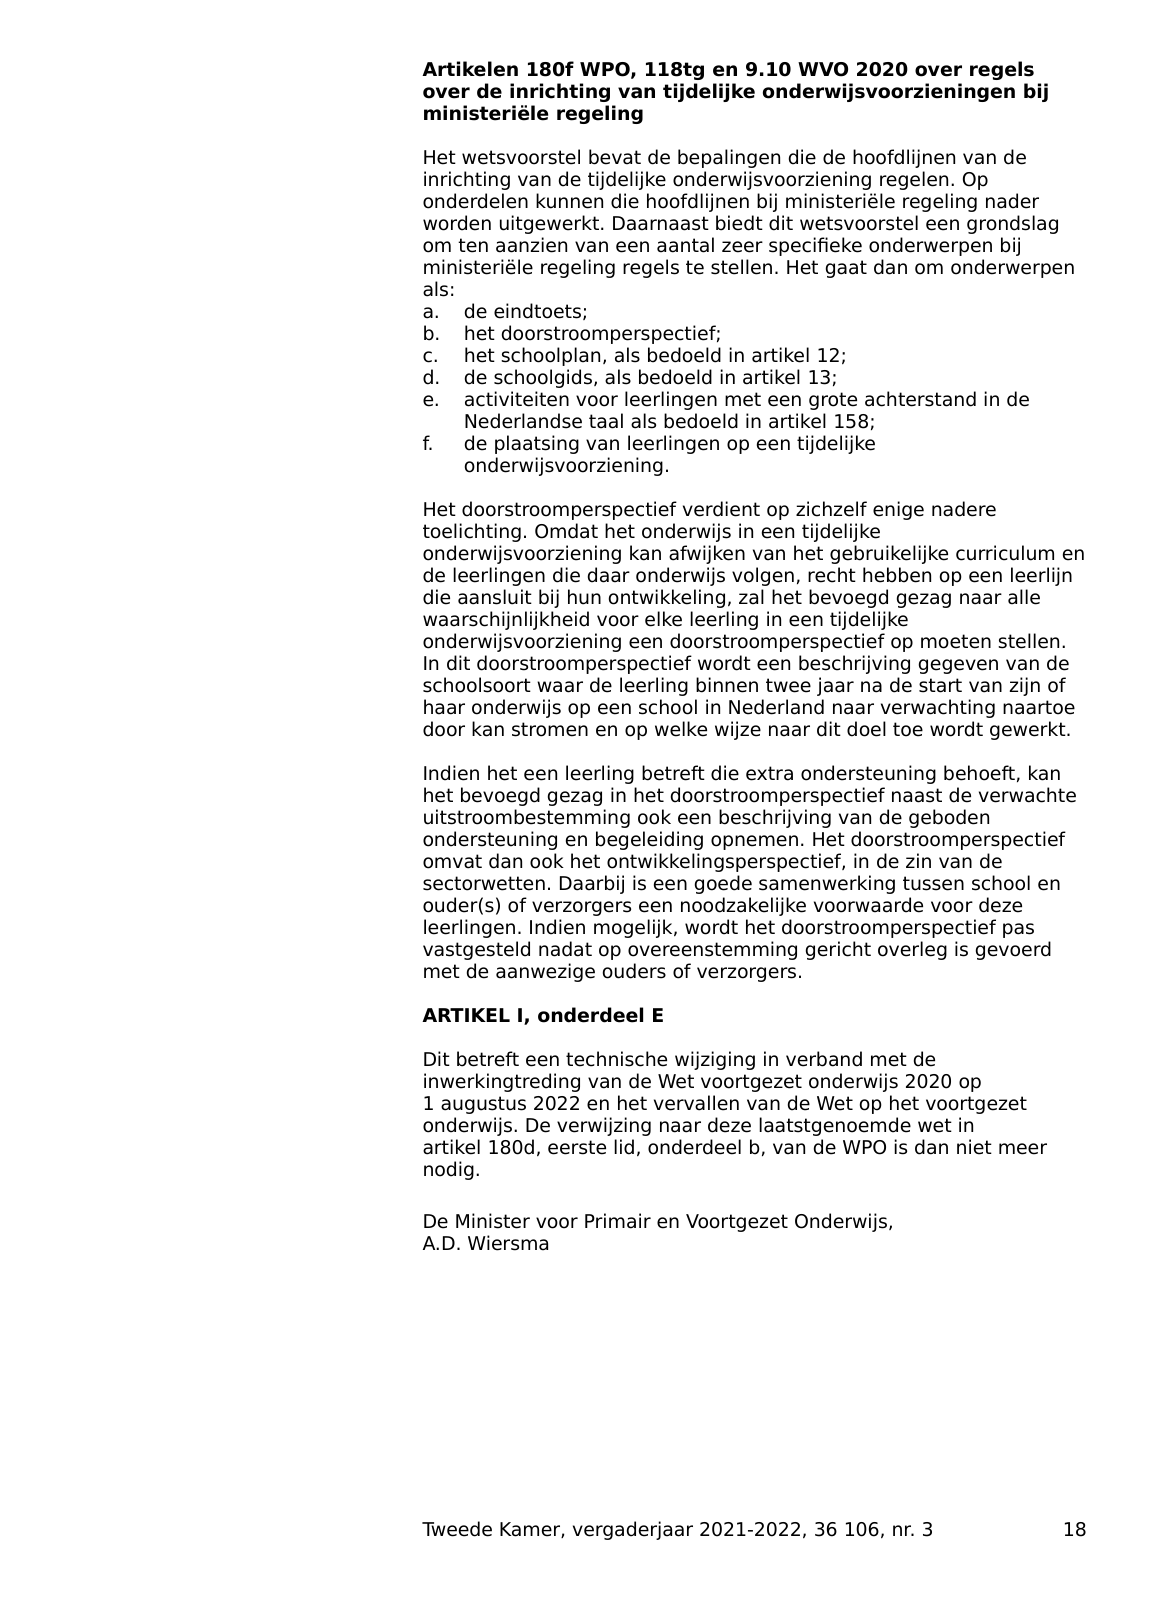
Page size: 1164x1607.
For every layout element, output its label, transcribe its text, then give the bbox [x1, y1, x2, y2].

text De Minister voor Primair en Voortgezet Onderwijs, A.D. Wiersma [422, 1211, 1087, 1255]
text Indien het een leerling betreft die extra ondersteuning behoeft, kan het bevoegd gezag in het doorstroomperspectief naast de verwachte uitstroombestemming ook een beschrijving van de geboden ondersteuning en begeleiding opnemen. Het doorstroomperspectief omvat dan ook het ontwikkelingsperspectief, in de zin van de sectorwetten. Daarbij is een goede samenwerking tussen school en ouder(s) of verzorgers een noodzakelijke voorwaarde voor deze leerlingen. Indien mogelijk, wordt het doorstroomperspectief pas vastgesteld nadat op overeenstemming gericht overleg is gevoerd met de aanwezige ouders of verzorgers. [422, 763, 1087, 983]
text d. de schoolgids, als bedoeld in artikel 13; [422, 367, 1087, 389]
text c. het schoolplan, als bedoeld in artikel 12; [422, 345, 1087, 367]
text b. het doorstroomperspectief; [422, 323, 1087, 345]
text a. de eindtoets; [422, 301, 1087, 323]
subtitle ARTIKEL I, onderdeel E [422, 1005, 1087, 1027]
subtitle Artikelen 180f WPO, 118tg en 9.10 WVO 2020 over regels over de inrichting van tijdelijke onderwijsvoorzieningen bij ministeriële regeling [422, 59, 1087, 125]
text e. activiteiten voor leerlingen met een grote achterstand in de Nederlandse taal als bedoeld in artikel 158; [422, 389, 1087, 433]
text Het wetsvoorstel bevat de bepalingen die de hoofdlijnen van de inrichting van de tijdelijke onderwijsvoorziening regelen. Op onderdelen kunnen die hoofdlijnen bij ministeriële regeling nader worden uitgewerkt. Daarnaast biedt dit wetsvoorstel een grondslag om ten aanzien van een aantal zeer specifieke onderwerpen bij ministeriële regeling regels te stellen. Het gaat dan om onderwerpen als: [422, 147, 1087, 301]
text Dit betreft een technische wijziging in verband met de inwerkingtreding van de Wet voortgezet onderwijs 2020 op 1 augustus 2022 en het vervallen van de Wet op het voortgezet onderwijs. De verwijzing naar deze laatstgenoemde wet in artikel 180d, eerste lid, onderdeel b, van de WPO is dan niet meer nodig. [422, 1049, 1087, 1181]
text Het doorstroomperspectief verdient op zichzelf enige nadere toelichting. Omdat het onderwijs in een tijdelijke onderwijsvoorziening kan afwijken van het gebruikelijke curriculum en de leerlingen die daar onderwijs volgen, recht hebben op een leerlijn die aansluit bij hun ontwikkeling, zal het bevoegd gezag naar alle waarschijnlijkheid voor elke leerling in een tijdelijke onderwijsvoorziening een doorstroomperspectief op moeten stellen. In dit doorstroomperspectief wordt een beschrijving gegeven van de schoolsoort waar de leerling binnen twee jaar na de start van zijn of haar onderwijs op een school in Nederland naar verwachting naartoe door kan stromen en op welke wijze naar dit doel toe wordt gewerkt. [422, 499, 1087, 741]
text f. de plaatsing van leerlingen op een tijdelijke onderwijsvoorziening. [422, 433, 1087, 477]
